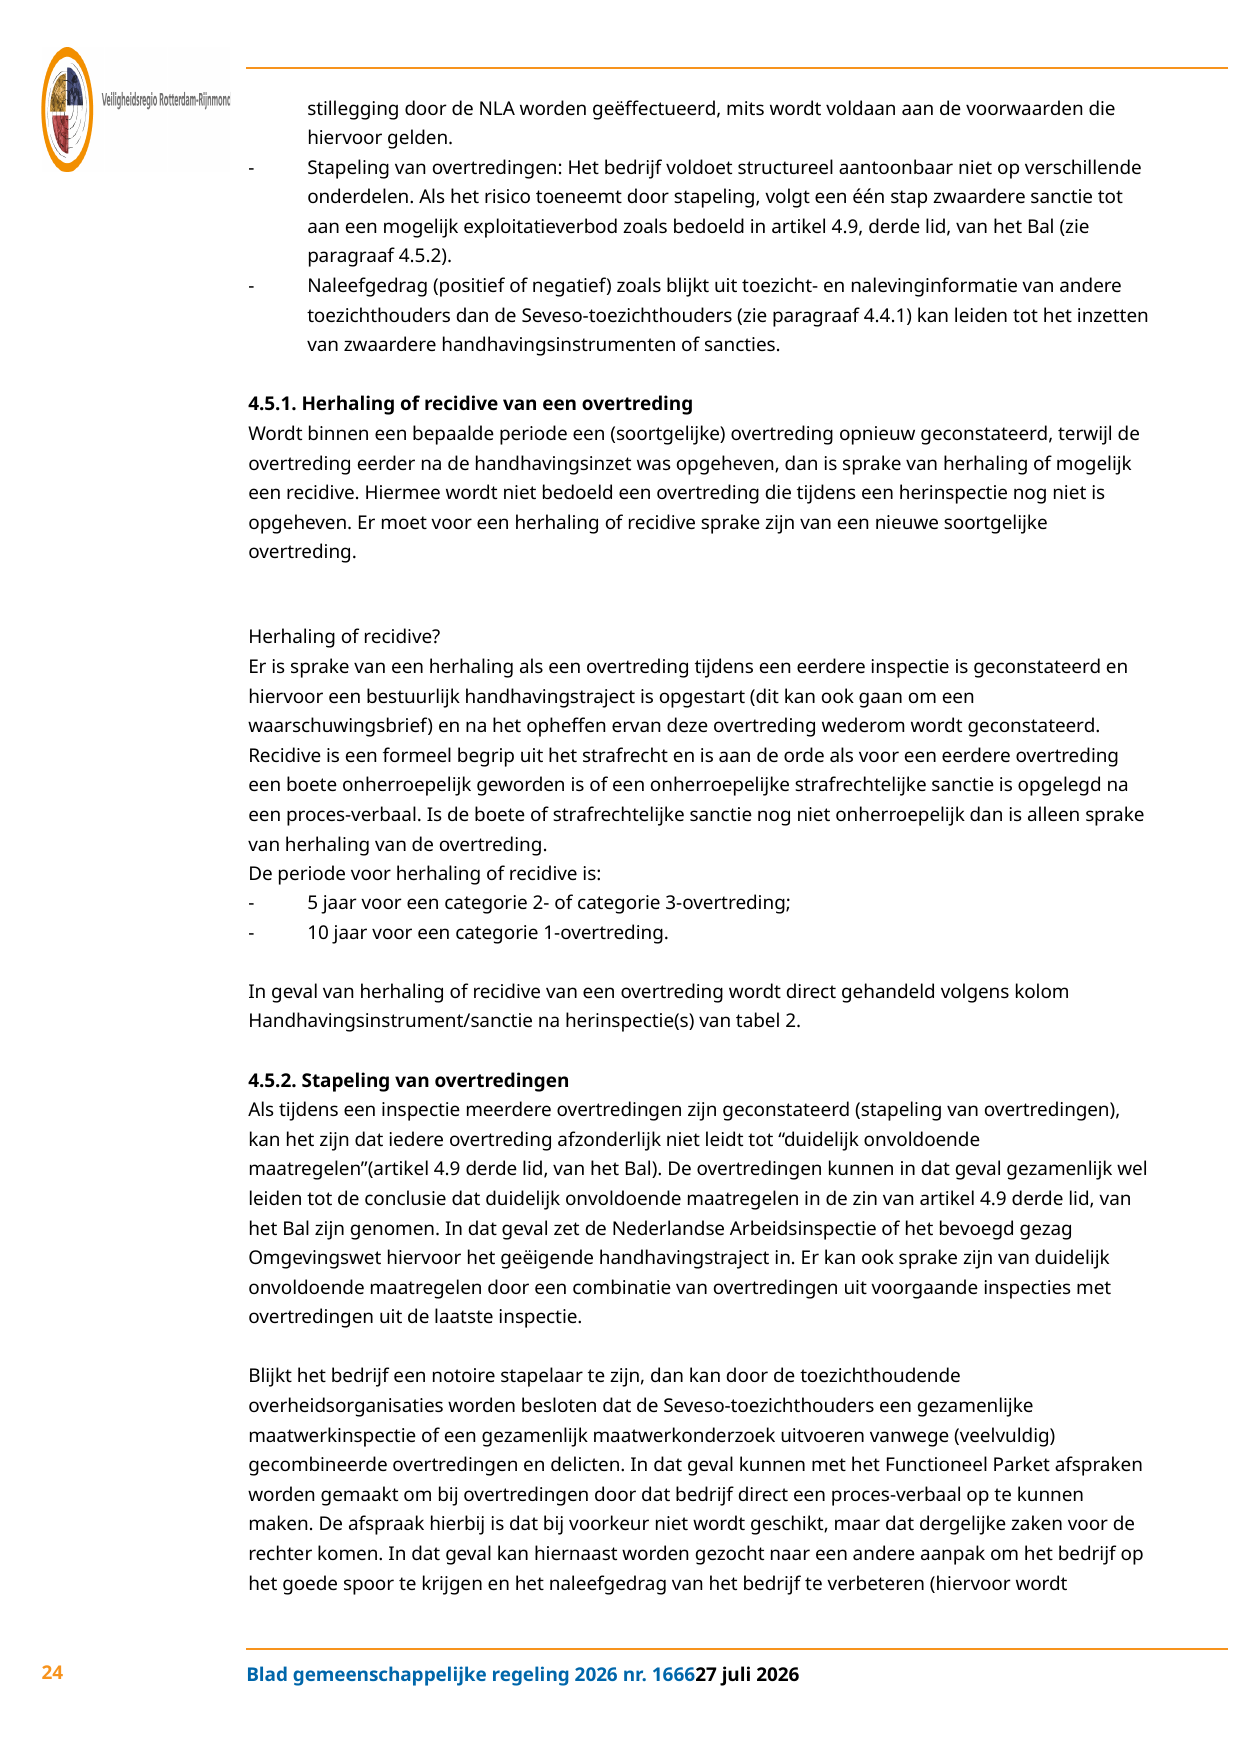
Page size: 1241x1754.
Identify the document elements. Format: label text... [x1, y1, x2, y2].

text Als tijdens een inspectie meerdere overtredingen zijn geconstateerd (stapeling van overtredingen), kan het zijn dat iedere overtreding afzonderlijk niet leidt tot “duidelijk onvoldoende maatregelen”(artikel 4.9 derde lid, van het Bal). De overtredingen kunnen in dat geval gezamenlijk wel leiden tot de conclusie dat duidelijk onvoldoende maatregelen in de zin van artikel 4.9 derde lid, van het Bal zijn genomen. In dat geval zet de Nederlandse Arbeidsinspectie of het bevoegd gezag Omgevingswet hiervoor het geëigende handhavingstraject in. Er kan ook sprake zijn van duidelijk onvoldoende maatregelen door een combinatie van overtredingen uit voorgaande inspecties met overtredingen uit de laatste inspectie. [248, 1096, 1152, 1329]
table_header [248, 598, 1152, 624]
text 4.5.1. Herhaling of recidive van een overtreding [248, 391, 1152, 416]
table_header Herhaling of recidive? Er is sprake van een herhaling als een overtreding tijdens een eerdere inspectie is geconstateerd en hiervoor een bestuurlijk handhavingstraject is opgestart (dit kan ook gaan om een waarschuwingsbrief) en na het opheffen ervan deze overtreding wederom wordt geconstateerd. Recidive is een formeel begrip uit het strafrecht en is aan de orde als voor een eerdere overtreding een boete onherroepelijk geworden is of een onherroepelijke strafrechtelijke sanctie is opgelegd na een proces-verbaal. Is de boete of strafrechtelijke sanctie nog niet onherroepelijk dan is alleen sprake van herhaling van de overtreding. [248, 624, 1152, 856]
text Blijkt het bedrijf een notoire stapelaar te zijn, dan kan door de toezichthoudende overheidsorganisaties worden besloten dat de Seveso-toezichthouders een gezamenlijke maatwerkinspectie of een gezamenlijk maatwerkonderzoek uitvoeren vanwege (veelvuldig) gecombineerde overtredingen en delicten. In dat geval kunnen met het Functioneel Parket afspraken worden gemaakt om bij overtredingen door dat bedrijf direct een proces-verbaal op te kunnen maken. De afspraak hierbij is dat bij voorkeur niet wordt geschikt, maar dat dergelijke zaken voor de rechter komen. In dat geval kan hiernaast worden gezocht naar een andere aanpak om het bedrijf op het goede spoor te krijgen en het naleefgedrag van het bedrijf te verbeteren (hiervoor wordt [248, 1363, 1152, 1596]
text In geval van herhaling of recidive van een overtreding wordt direct gehandeld volgens kolom Handhavingsinstrument/sanctie na herinspectie(s) van tabel 2. [248, 978, 1152, 1033]
text 4.5.2. Stapeling van overtredingen [248, 1067, 1152, 1093]
list 5 jaar voor een categorie 2- of categorie 3-overtreding; [248, 889, 1152, 915]
text Wordt binnen een bepaalde periode een (soortgelijke) overtreding opnieuw geconstateerd, terwijl de overtreding eerder na de handhavingsinzet was opgeheven, dan is sprake van herhaling of mogelijk een recidive. Hiermee wordt niet bedoeld een overtreding die tijdens een herinspectie nog niet is opgeheven. Er moet voor een herhaling of recidive sprake zijn van een nieuwe soortgelijke overtreding. [248, 420, 1152, 564]
list stillegging door de NLA worden geëffectueerd, mits wordt voldaan aan de voorwaarden die hiervoor gelden. [248, 95, 1152, 150]
text De periode voor herhaling of recidive is: [248, 860, 1152, 886]
list Stapeling van overtredingen: Het bedrijf voldoet structureel aantoonbaar niet op verschillende onderdelen. Als het risico toeneemt door stapeling, volgt een één stap zwaardere sanctie tot aan een mogelijk exploitatieverbod zoals bedoeld in artikel 4.9, derde lid, van het Bal (zie paragraaf 4.5.2). [248, 154, 1152, 268]
list 10 jaar voor een categorie 1-overtreding. [248, 919, 1152, 945]
picture [41, 47, 231, 172]
list Naleefgedrag (positief of negatief) zoals blijkt uit toezicht- en nalevinginformatie van andere toezichthouders dan de Seveso-toezichthouders (zie paragraaf 4.4.1) kan leiden tot het inzetten van zwaardere handhavingsinstrumenten of sancties. [248, 272, 1152, 357]
